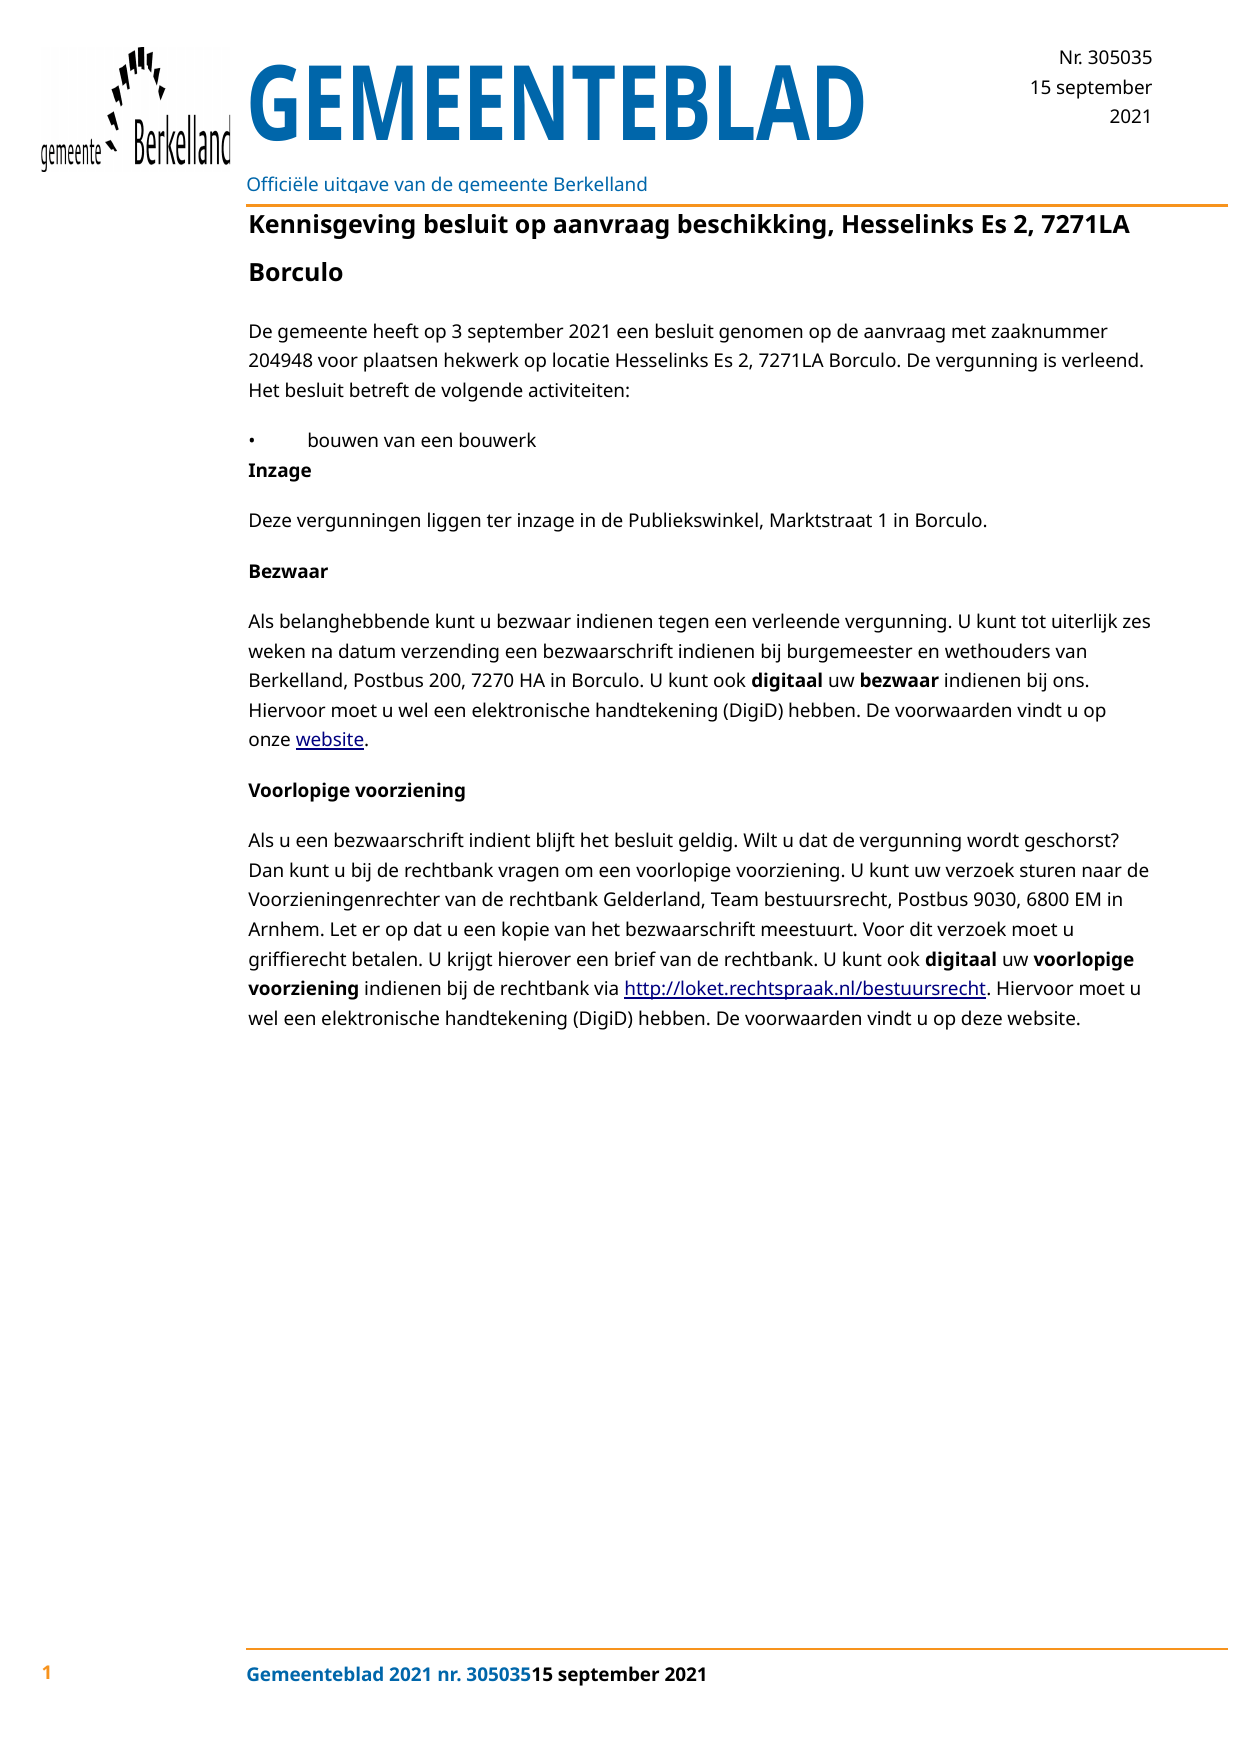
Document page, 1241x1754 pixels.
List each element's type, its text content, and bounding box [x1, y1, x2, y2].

text Voorlopige voorziening [248, 777, 1152, 803]
text Kennisgeving besluit op aanvraag beschikking, Hesselinks Es 2, 7271LA Borculo [248, 207, 1152, 288]
text Bezwaar [248, 558, 1152, 584]
picture [41, 47, 231, 172]
text De gemeente heeft op 3 september 2021 een besluit genomen op de aanvraag met zaaknummer 204948 voor plaatsen hekwerk op locatie Hesselinks Es 2, 7271LA Borculo. De vergunning is verleend. Het besluit betreft de volgende activiteiten: [248, 318, 1152, 403]
text Inzage [248, 457, 1152, 483]
list bouwen van een bouwerk [248, 427, 1152, 453]
text Als u een bezwaarschrift indient blijft het besluit geldig. Wilt u dat de vergunning wordt geschorst? Dan kunt u bij de rechtbank vragen om een voorlopige voorziening. U kunt uw verzoek sturen naar de Voorzieningenrechter van de rechtbank Gelderland, Team bestuursrecht, Postbus 9030, 6800 EM in Arnhem. Let er op dat u een kopie van het bezwaarschrift meestuurt. Voor dit verzoek moet u griffierecht betalen. U krijgt hierover een brief van de rechtbank. U kunt ook digitaal uw voorlopige voorziening indienen bij de rechtbank via http://loket.rechtspraak.nl/bestuursrecht. Hiervoor moet u wel een elektronische handtekening (DigiD) hebben. De voorwaarden vindt u op deze website. [248, 827, 1152, 1031]
text Als belanghebbende kunt u bezwaar indienen tegen een verleende vergunning. U kunt tot uiterlijk zes weken na datum verzending een bezwaarschrift indienen bij burgemeester en wethouders van Berkelland, Postbus 200, 7270 HA in Borculo. U kunt ook digitaal uw bezwaar indienen bij ons. Hiervoor moet u wel een elektronische handtekening (DigiD) hebben. De voorwaarden vindt u op onze website. [248, 608, 1152, 752]
text Deze vergunningen liggen ter inzage in de Publiekswinkel, Marktstraat 1 in Borculo. [248, 507, 1152, 533]
